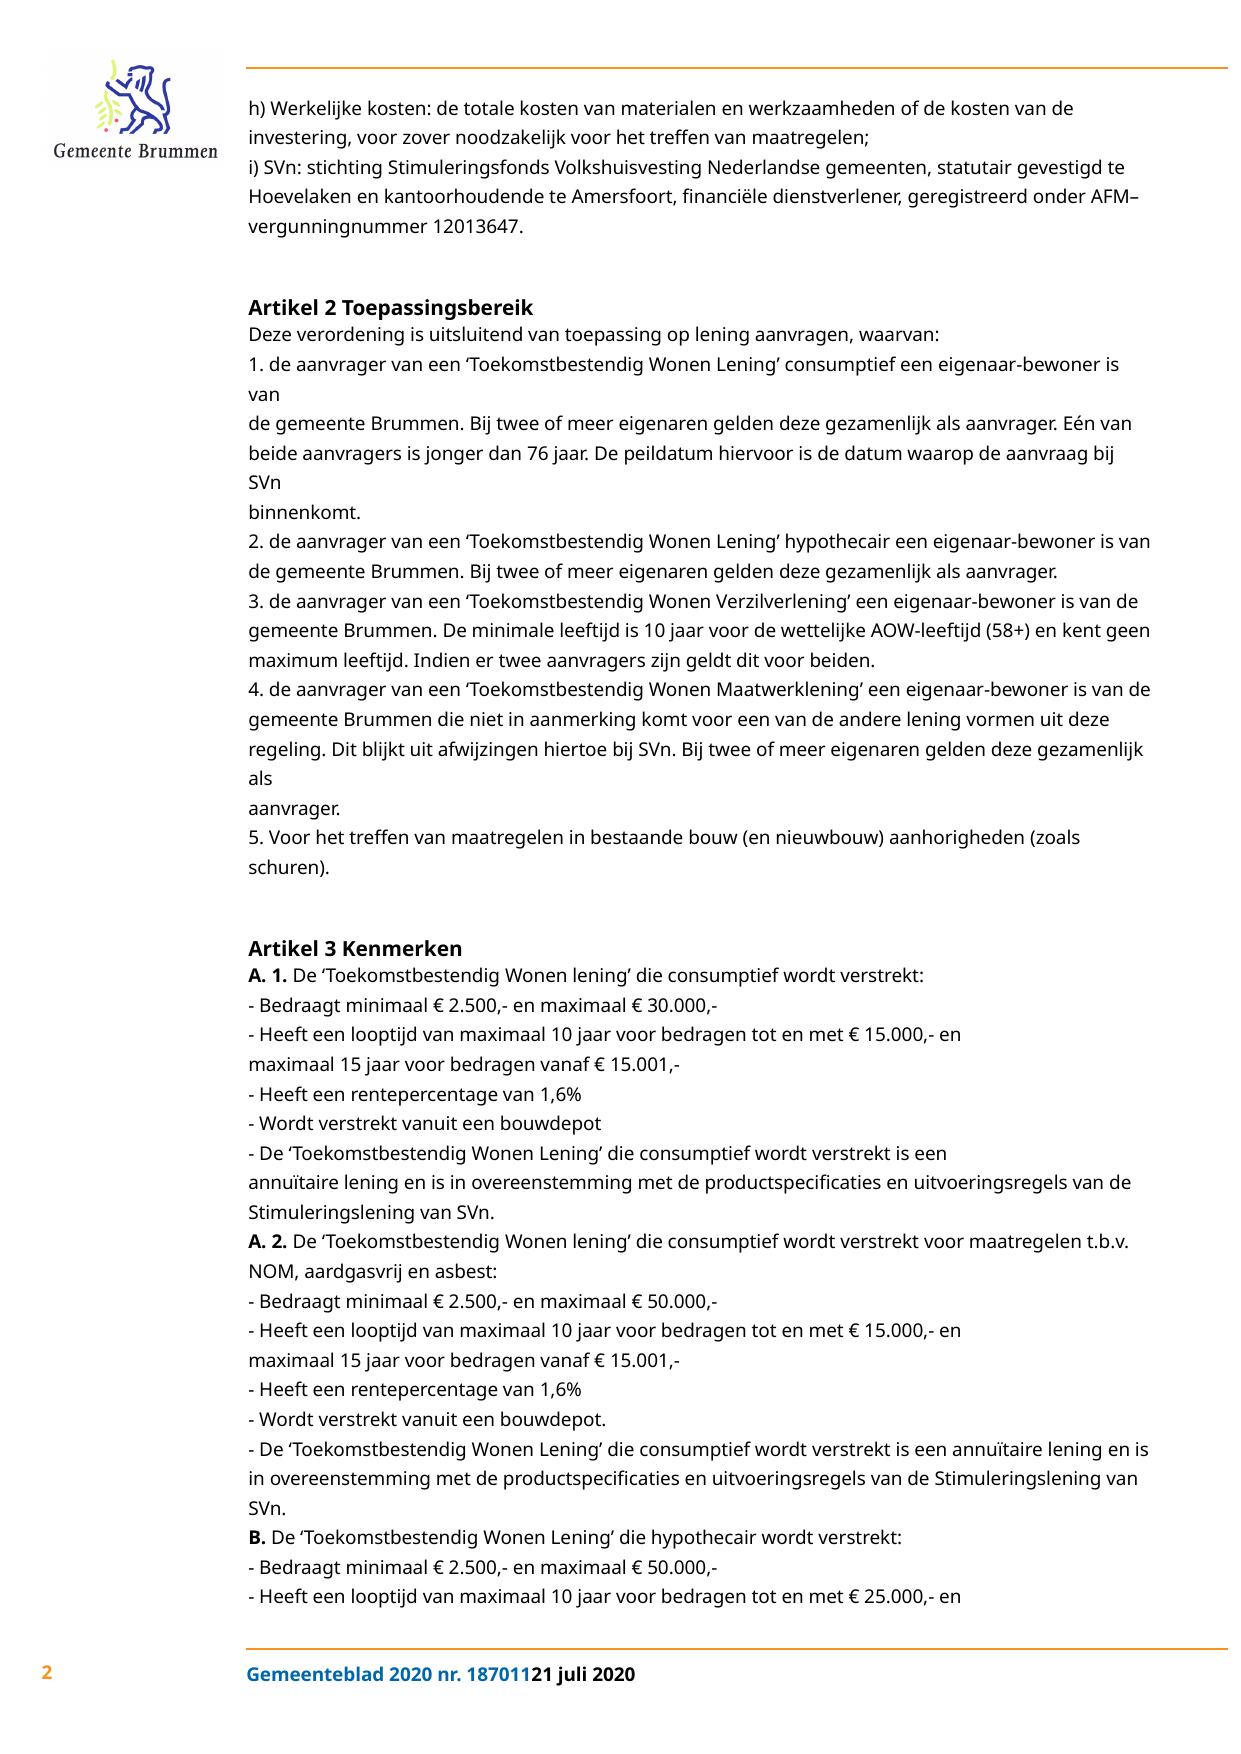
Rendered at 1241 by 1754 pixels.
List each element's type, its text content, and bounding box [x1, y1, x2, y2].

text B. De ‘Toekomstbestendig Wonen Lening’ die hypothecair wordt verstrekt: [248, 1524, 1152, 1550]
text 4. de aanvrager van een ‘Toekomstbestendig Wonen Maatwerklening’ een eigenaar-bewoner is van de [248, 677, 1152, 702]
text - Bedraagt minimaal € 2.500,- en maximaal € 50.000,- [248, 1288, 1152, 1314]
text - Heeft een rentepercentage van 1,6% [248, 1377, 1152, 1402]
text - Wordt verstrekt vanuit een bouwdepot. [248, 1406, 1152, 1432]
text - Heeft een rentepercentage van 1,6% [248, 1081, 1152, 1107]
text A. 1. De ‘Toekomstbestendig Wonen lening’ die consumptief wordt verstrekt: [248, 962, 1152, 988]
text - Bedraagt minimaal € 2.500,- en maximaal € 30.000,- [248, 992, 1152, 1018]
text 3. de aanvrager van een ‘Toekomstbestendig Wonen Verzilverlening’ een eigenaar-bewoner is van de [248, 588, 1152, 613]
text maximum leeftijd. Indien er twee aanvragers zijn geldt dit voor beiden. [248, 647, 1152, 673]
text de gemeente Brummen. Bij twee of meer eigenaren gelden deze gezamenlijk als aanvrager. [248, 558, 1152, 584]
text - De ‘Toekomstbestendig Wonen Lening’ die consumptief wordt verstrekt is een annuïtaire lening en is in overeenstemming met de productspecificaties en uitvoeringsregels van de Stimuleringslening van SVn. [248, 1436, 1152, 1521]
text - Heeft een looptijd van maximaal 10 jaar voor bedragen tot en met € 15.000,- en [248, 1022, 1152, 1047]
text 1. de aanvrager van een ‘Toekomstbestendig Wonen Lening’ consumptief een eigenaar-bewoner is van [248, 351, 1152, 406]
text i) SVn: stichting Stimuleringsfonds Volkshuisvesting Nederlandse gemeenten, statutair gevestigd te [248, 154, 1152, 180]
text gemeente Brummen. De minimale leeftijd is 10 jaar voor de wettelijke AOW-leeftijd (58+) en kent geen [248, 617, 1152, 643]
text aanvrager. [248, 795, 1152, 821]
text de gemeente Brummen. Bij twee of meer eigenaren gelden deze gezamenlijk als aanvrager. Eén van [248, 410, 1152, 436]
text Artikel 3 Kenmerken [248, 934, 1152, 962]
text Deze verordening is uitsluitend van toepassing op lening aanvragen, waarvan: [248, 322, 1152, 347]
text maximaal 15 jaar voor bedragen vanaf € 15.001,- [248, 1347, 1152, 1373]
text annuïtaire lening en is in overeenstemming met de productspecificaties en uitvoeringsregels van de Stimuleringslening van SVn. [248, 1169, 1152, 1225]
text binnenkomt. [248, 499, 1152, 525]
text - Bedraagt minimaal € 2.500,- en maximaal € 50.000,- [248, 1554, 1152, 1580]
text - Heeft een looptijd van maximaal 10 jaar voor bedragen tot en met € 15.000,- en [248, 1317, 1152, 1343]
text gemeente Brummen die niet in aanmerking komt voor een van de andere lening vormen uit deze [248, 706, 1152, 732]
text Artikel 2 Toepassingsbereik [248, 293, 1152, 322]
picture [41, 47, 231, 172]
text beide aanvragers is jonger dan 76 jaar. De peildatum hiervoor is de datum waarop de aanvraag bij SVn [248, 440, 1152, 495]
text maximaal 15 jaar voor bedragen vanaf € 15.001,- [248, 1051, 1152, 1077]
text 2. de aanvrager van een ‘Toekomstbestendig Wonen Lening’ hypothecair een eigenaar-bewoner is van [248, 529, 1152, 554]
text - Heeft een looptijd van maximaal 10 jaar voor bedragen tot en met € 25.000,- en [248, 1584, 1152, 1609]
text investering, voor zover noodzakelijk voor het treffen van maatregelen; [248, 124, 1152, 150]
text 5. Voor het treffen van maatregelen in bestaande bouw (en nieuwbouw) aanhorigheden (zoals schuren). [248, 824, 1152, 880]
text regeling. Dit blijkt uit afwijzingen hiertoe bij SVn. Bij twee of meer eigenaren gelden deze gezamenlijk als [248, 736, 1152, 791]
text Hoevelaken en kantoorhoudende te Amersfoort, financiële dienstverlener, geregistreerd onder AFM–vergunningnummer 12013647. [248, 183, 1152, 239]
text - Wordt verstrekt vanuit een bouwdepot [248, 1110, 1152, 1136]
text h) Werkelijke kosten: de totale kosten van materialen en werkzaamheden of de kosten van de [248, 95, 1152, 121]
text A. 2. De ‘Toekomstbestendig Wonen lening’ die consumptief wordt verstrekt voor maatregelen t.b.v. NOM, aardgasvrij en asbest: [248, 1229, 1152, 1284]
text - De ‘Toekomstbestendig Wonen Lening’ die consumptief wordt verstrekt is een [248, 1140, 1152, 1166]
